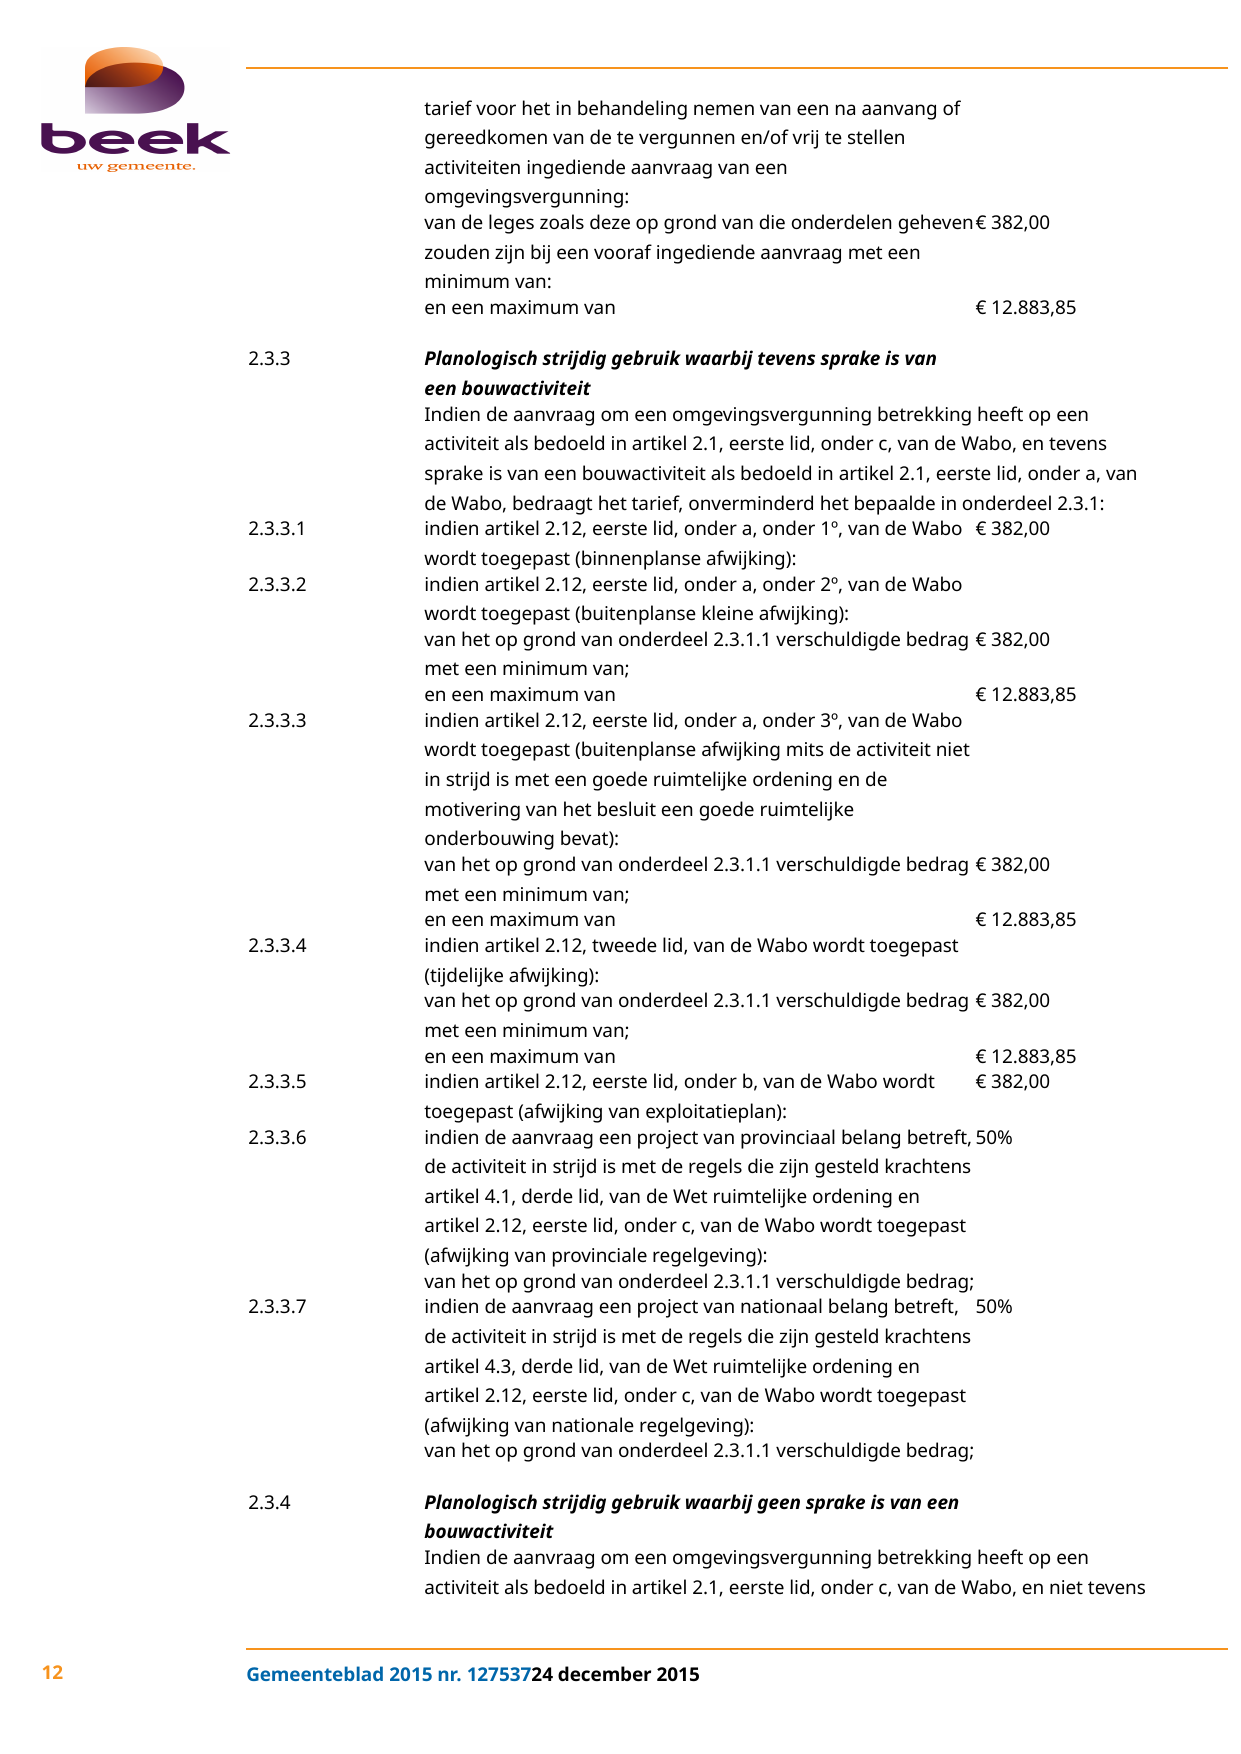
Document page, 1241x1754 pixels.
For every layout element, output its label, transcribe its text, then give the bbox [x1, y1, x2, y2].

table_cell [248, 681, 424, 707]
table_cell € 12.883,85 [975, 1043, 1152, 1068]
table_cell [248, 1464, 424, 1489]
table_cell van het op grond van onderdeel 2.3.1.1 verschuldigde bedrag met een minimum van; [424, 988, 975, 1043]
table_cell 2.3.3 [248, 346, 424, 401]
table_cell indien de aanvraag een project van provinciaal belang betreft, de activiteit in strijd is met de regels die zijn gesteld krachtens artikel 4.1, derde lid, van de Wet ruimtelijke ordening en artikel 2.12, eerste lid, onder c, van de Wabo wordt toegepast (afwijking van provinciale regelgeving): [424, 1124, 975, 1268]
table_cell € 382,00 [975, 626, 1152, 681]
table_cell [975, 1438, 1152, 1463]
table_cell Planologisch strijdig gebruik waarbij tevens sprake is van een bouwactiviteit [424, 346, 975, 401]
table_cell 2.3.4 [248, 1489, 424, 1544]
table_cell € 382,00 [975, 988, 1152, 1043]
table_cell indien artikel 2.12, eerste lid, onder a, onder 2º, van de Wabo wordt toegepast (buitenplanse kleine afwijking): [424, 571, 975, 626]
table_cell indien artikel 2.12, eerste lid, onder a, onder 3º, van de Wabo wordt toegepast (buitenplanse afwijking mits de activiteit niet in strijd is met een goede ruimtelijke ordening en de motivering van het besluit een goede ruimtelijke onderbouwing bevat): [424, 707, 975, 851]
table_cell [248, 95, 424, 209]
table_cell [248, 1043, 424, 1068]
table_cell [975, 707, 1152, 851]
table_cell tarief voor het in behandeling nemen van een na aanvang of gereedkomen van de te vergunnen en/of vrij te stellen activiteiten ingediende aanvraag van een omgevingsvergunning: [424, 95, 975, 209]
table_cell [248, 906, 424, 932]
table_cell [975, 1489, 1152, 1544]
table_cell [975, 1268, 1152, 1294]
table_cell [424, 1464, 975, 1489]
table_cell indien de aanvraag een project van nationaal belang betreft, de activiteit in strijd is met de regels die zijn gesteld krachtens artikel 4.3, derde lid, van de Wet ruimtelijke ordening en artikel 2.12, eerste lid, onder c, van de Wabo wordt toegepast (afwijking van nationale regelgeving): [424, 1294, 975, 1438]
table_cell van het op grond van onderdeel 2.3.1.1 verschuldigde bedrag met een minimum van; [424, 626, 975, 681]
table_cell € 382,00 [975, 209, 1152, 294]
table_cell van het op grond van onderdeel 2.3.1.1 verschuldigde bedrag met een minimum van; [424, 851, 975, 906]
table_cell van het op grond van onderdeel 2.3.1.1 verschuldigde bedrag; [424, 1268, 975, 1294]
table_cell indien artikel 2.12, eerste lid, onder b, van de Wabo wordt toegepast (afwijking van exploitatieplan): [424, 1069, 975, 1124]
table_cell [248, 401, 424, 515]
table_cell 2.3.3.7 [248, 1294, 424, 1438]
table_cell en een maximum van [424, 1043, 975, 1068]
table_cell 2.3.3.5 [248, 1069, 424, 1124]
table_cell 2.3.3.6 [248, 1124, 424, 1268]
table_cell 50% [975, 1124, 1152, 1268]
table_cell [248, 851, 424, 906]
picture [41, 47, 231, 172]
table_cell [248, 320, 424, 346]
table_cell [248, 209, 424, 294]
table_cell van de leges zoals deze op grond van die onderdelen geheven zouden zijn bij een vooraf ingediende aanvraag met een minimum van: [424, 209, 975, 294]
table_cell 50% [975, 1294, 1152, 1438]
table_cell van het op grond van onderdeel 2.3.1.1 verschuldigde bedrag; [424, 1438, 975, 1463]
table_cell en een maximum van [424, 681, 975, 707]
table_cell [248, 1268, 424, 1294]
table_cell € 12.883,85 [975, 294, 1152, 320]
table_cell indien artikel 2.12, eerste lid, onder a, onder 1º, van de Wabo wordt toegepast (binnenplanse afwijking): [424, 515, 975, 571]
table_cell en een maximum van [424, 294, 975, 320]
table_cell € 12.883,85 [975, 681, 1152, 707]
table_cell [424, 320, 975, 346]
table_cell [248, 1545, 424, 1600]
table_cell en een maximum van [424, 906, 975, 932]
table_cell Planologisch strijdig gebruik waarbij geen sprake is van een bouwactiviteit [424, 1489, 975, 1544]
table_cell € 382,00 [975, 515, 1152, 571]
table_cell 2.3.3.3 [248, 707, 424, 851]
table_cell € 382,00 [975, 851, 1152, 906]
table_cell [248, 1438, 424, 1463]
table_cell [975, 932, 1152, 987]
table_cell [975, 571, 1152, 626]
table_cell [975, 95, 1152, 209]
table_cell [248, 626, 424, 681]
table_cell € 382,00 [975, 1069, 1152, 1124]
table_cell Indien de aanvraag om een omgevingsvergunning betrekking heeft op een activiteit als bedoeld in artikel 2.1, eerste lid, onder c, van de Wabo, en tevens sprake is van een bouwactiviteit als bedoeld in artikel 2.1, eerste lid, onder a, van de Wabo, bedraagt het tarief, onverminderd het bepaalde in onderdeel 2.3.1: [424, 401, 1152, 515]
table_cell 2.3.3.2 [248, 571, 424, 626]
table_cell [248, 294, 424, 320]
table_cell [975, 320, 1152, 346]
table_cell 2.3.3.1 [248, 515, 424, 571]
table_cell [248, 988, 424, 1043]
table_cell € 12.883,85 [975, 906, 1152, 932]
table_cell indien artikel 2.12, tweede lid, van de Wabo wordt toegepast (tijdelijke afwijking): [424, 932, 975, 987]
table_cell [975, 346, 1152, 401]
table_cell Indien de aanvraag om een omgevingsvergunning betrekking heeft op een activiteit als bedoeld in artikel 2.1, eerste lid, onder c, van de Wabo, en niet tevens [424, 1545, 1152, 1600]
table_cell 2.3.3.4 [248, 932, 424, 987]
table_cell [975, 1464, 1152, 1489]
